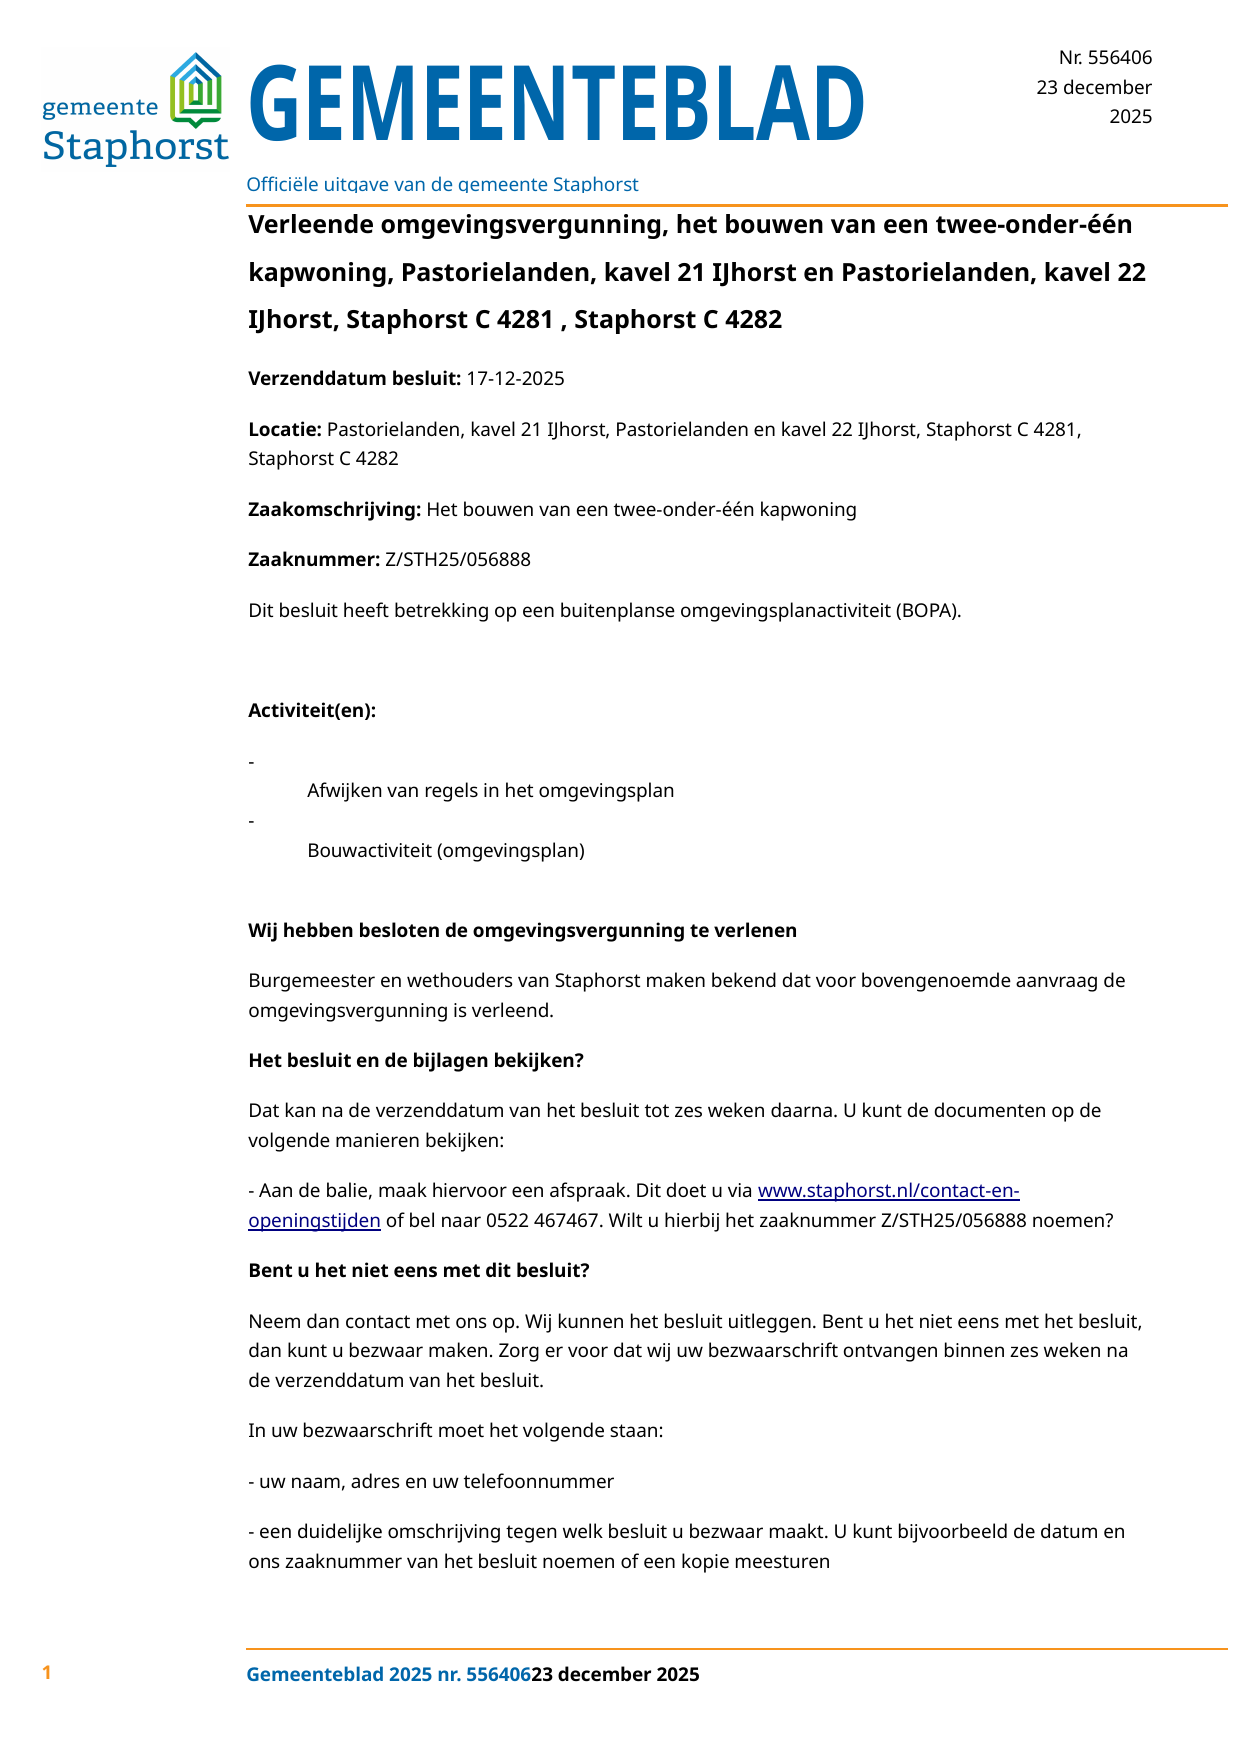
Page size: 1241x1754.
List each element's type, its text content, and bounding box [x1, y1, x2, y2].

text Bent u het niet eens met dit besluit? [248, 1258, 1152, 1283]
text Dat kan na de verzenddatum van het besluit tot zes weken daarna. U kunt de documenten op de volgende manieren bekijken: [248, 1098, 1152, 1153]
text In uw bezwaarschrift moet het volgende staan: [248, 1418, 1152, 1443]
list Afwijken van regels in het omgevingsplan [248, 778, 1152, 803]
text Zaakomschrijving: Het bouwen van een twee-onder-één kapwoning [248, 496, 1152, 522]
text Verleende omgevingsvergunning, het bouwen van een twee-onder-één kapwoning, Pastorielanden, kavel 21 IJhorst en Pastorielanden, kavel 22 IJhorst, Staphorst C 4281 , Staphorst C 4282 [248, 207, 1152, 336]
text Verzenddatum besluit: 17-12-2025 [248, 366, 1152, 391]
text Burgemeester en wethouders van Staphorst maken bekend dat voor bovengenoemde aanvraag de omgevingsvergunning is verleend. [248, 967, 1152, 1022]
text Dit besluit heeft betrekking op een buitenplanse omgevingsplanactiviteit (BOPA). [248, 597, 1152, 622]
text Activiteit(en): [248, 698, 1152, 723]
text Neem dan contact met ons op. Wij kunnen het besluit uitleggen. Bent u het niet eens met het besluit, dan kunt u bezwaar maken. Zorg er voor dat wij uw bezwaarschrift ontvangen binnen zes weken na de verzenddatum van het besluit. [248, 1308, 1152, 1393]
text Het besluit en de bijlagen bekijken? [248, 1047, 1152, 1073]
text - uw naam, adres en uw telefoonnummer [248, 1468, 1152, 1494]
text Zaaknummer: Z/STH25/056888 [248, 546, 1152, 572]
text Wij hebben besloten de omgevingsvergunning te verlenen [248, 917, 1152, 942]
picture [41, 47, 231, 172]
text Locatie: Pastorielanden, kavel 21 IJhorst, Pastorielanden en kavel 22 IJhorst, Staphorst C 4281, Staphorst C 4282 [248, 416, 1152, 471]
text - Aan de balie, maak hiervoor een afspraak. Dit doet u via www.staphorst.nl/contact-en-openingstijden of bel naar 0522 467467. Wilt u hierbij het zaaknummer Z/STH25/056888 noemen? [248, 1178, 1152, 1233]
text - een duidelijke omschrijving tegen welk besluit u bezwaar maakt. U kunt bijvoorbeeld de datum en ons zaaknummer van het besluit noemen of een kopie meesturen [248, 1518, 1152, 1574]
list Bouwactiviteit (omgevingsplan) [248, 837, 1152, 862]
